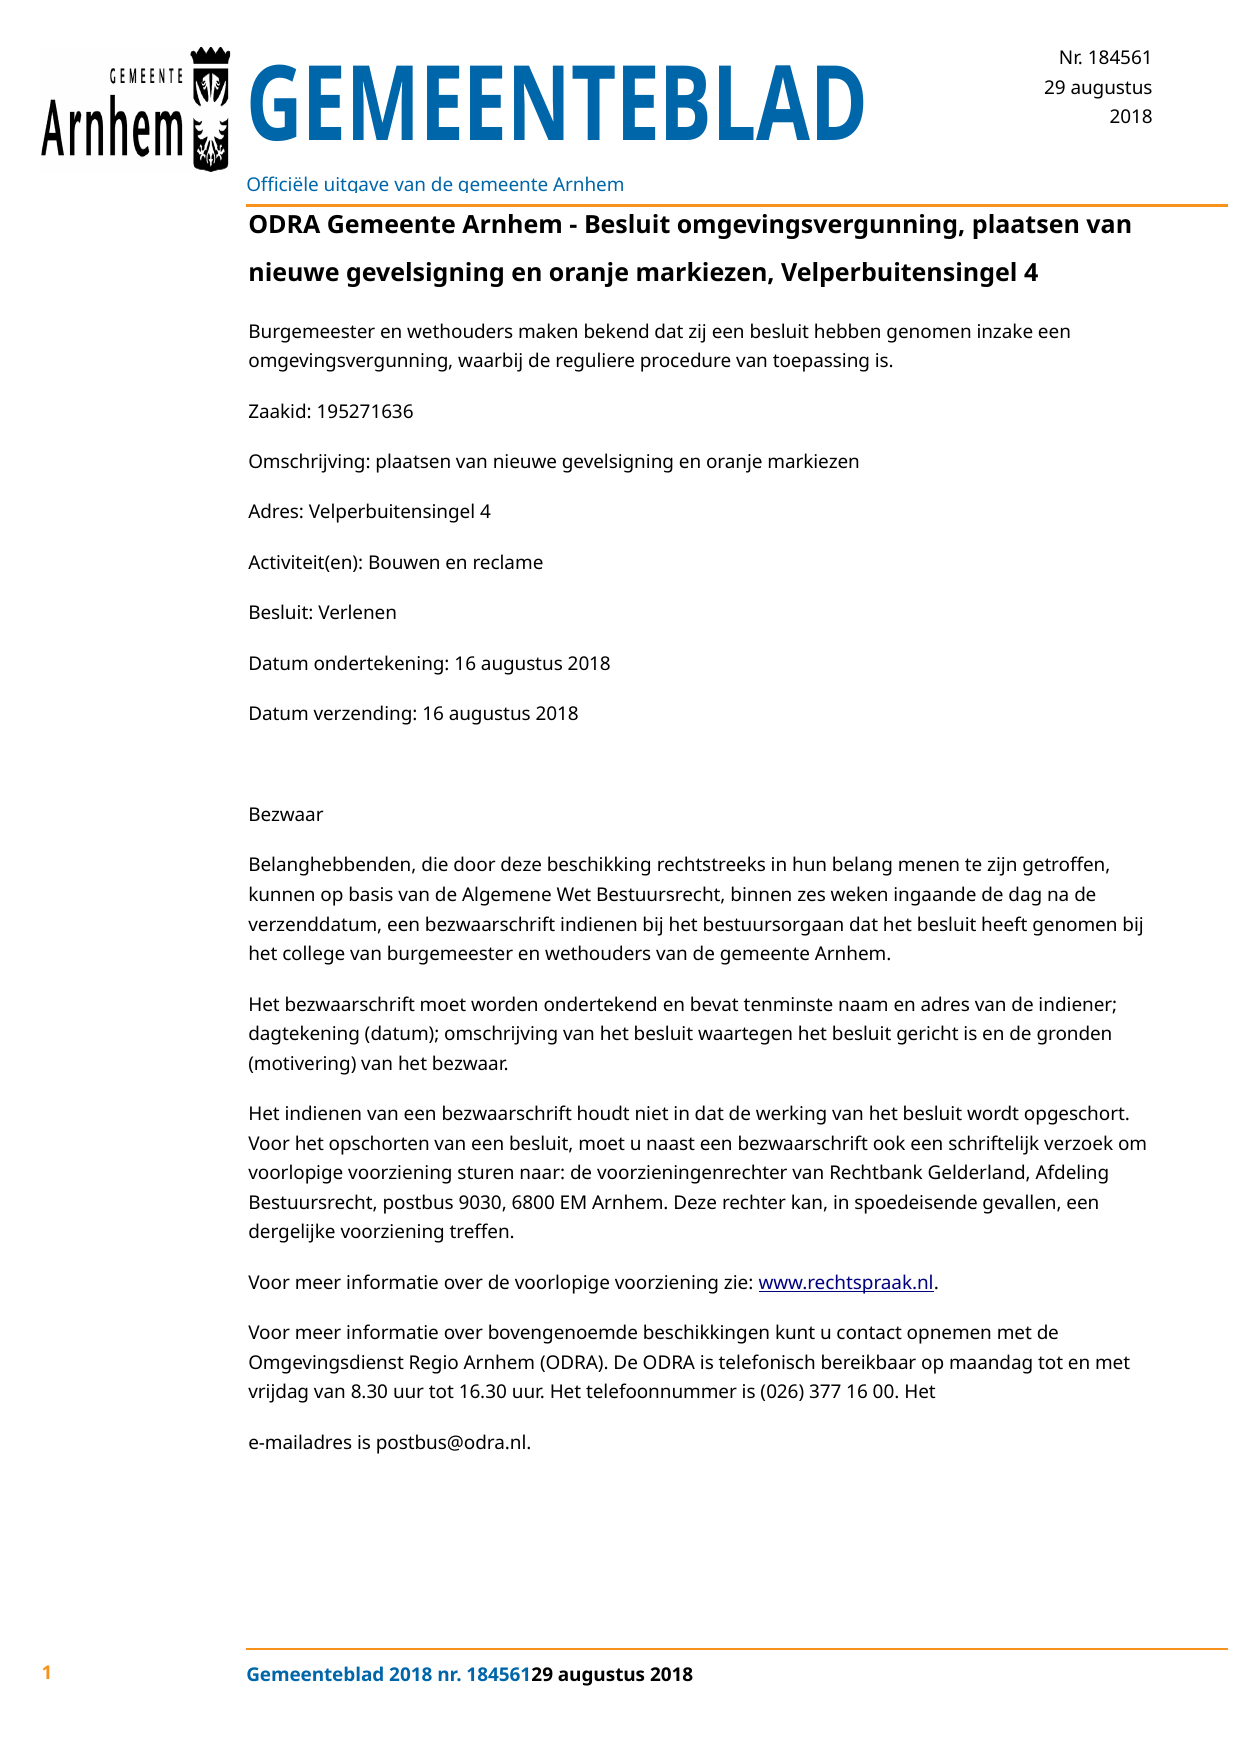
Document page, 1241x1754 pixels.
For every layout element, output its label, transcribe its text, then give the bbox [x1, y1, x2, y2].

text Bezwaar [248, 801, 1152, 827]
text Datum ondertekening: 16 augustus 2018 [248, 650, 1152, 676]
text Het indienen van een bezwaarschrift houdt niet in dat de werking van het besluit wordt opgeschort. Voor het opschorten van een besluit, moet u naast een bezwaarschrift ook een schriftelijk verzoek om voorlopige voorziening sturen naar: de voorzieningenrechter van Rechtbank Gelderland, Afdeling Bestuursrecht, postbus 9030, 6800 EM Arnhem. Deze rechter kan, in spoedeisende gevallen, een dergelijke voorziening treffen. [248, 1100, 1152, 1244]
text Activiteit(en): Bouwen en reclame [248, 549, 1152, 575]
text Voor meer informatie over de voorlopige voorziening zie: www.rechtspraak.nl. [248, 1269, 1152, 1295]
text Belanghebbenden, die door deze beschikking rechtstreeks in hun belang menen te zijn getroffen, kunnen op basis van de Algemene Wet Bestuursrecht, binnen zes weken ingaande de dag na de verzenddatum, een bezwaarschrift indienen bij het bestuursorgaan dat het besluit heeft genomen bij het college van burgemeester en wethouders van de gemeente Arnhem. [248, 852, 1152, 966]
text ODRA Gemeente Arnhem - Besluit omgevingsvergunning, plaatsen van nieuwe gevelsigning en oranje markiezen, Velperbuitensingel 4 [248, 207, 1152, 288]
text Burgemeester en wethouders maken bekend dat zij een besluit hebben genomen inzake een omgevingsvergunning, waarbij de reguliere procedure van toepassing is. [248, 318, 1152, 373]
text Zaakid: 195271636 [248, 398, 1152, 424]
text e-mailadres is postbus@odra.nl. [248, 1429, 1152, 1455]
text Datum verzending: 16 augustus 2018 [248, 700, 1152, 726]
text Omschrijving: plaatsen van nieuwe gevelsigning en oranje markiezen [248, 448, 1152, 474]
picture [41, 47, 231, 172]
text Voor meer informatie over bovengenoemde beschikkingen kunt u contact opnemen met de Omgevingsdienst Regio Arnhem (ODRA). De ODRA is telefonisch bereikbaar op maandag tot en met vrijdag van 8.30 uur tot 16.30 uur. Het telefoonnummer is (026) 377 16 00. Het [248, 1319, 1152, 1404]
text Het bezwaarschrift moet worden ondertekend en bevat tenminste naam en adres van de indiener; dagtekening (datum); omschrijving van het besluit waartegen het besluit gericht is en de gronden (motivering) van het bezwaar. [248, 991, 1152, 1076]
text Adres: Velperbuitensingel 4 [248, 499, 1152, 524]
text Besluit: Verlenen [248, 599, 1152, 625]
